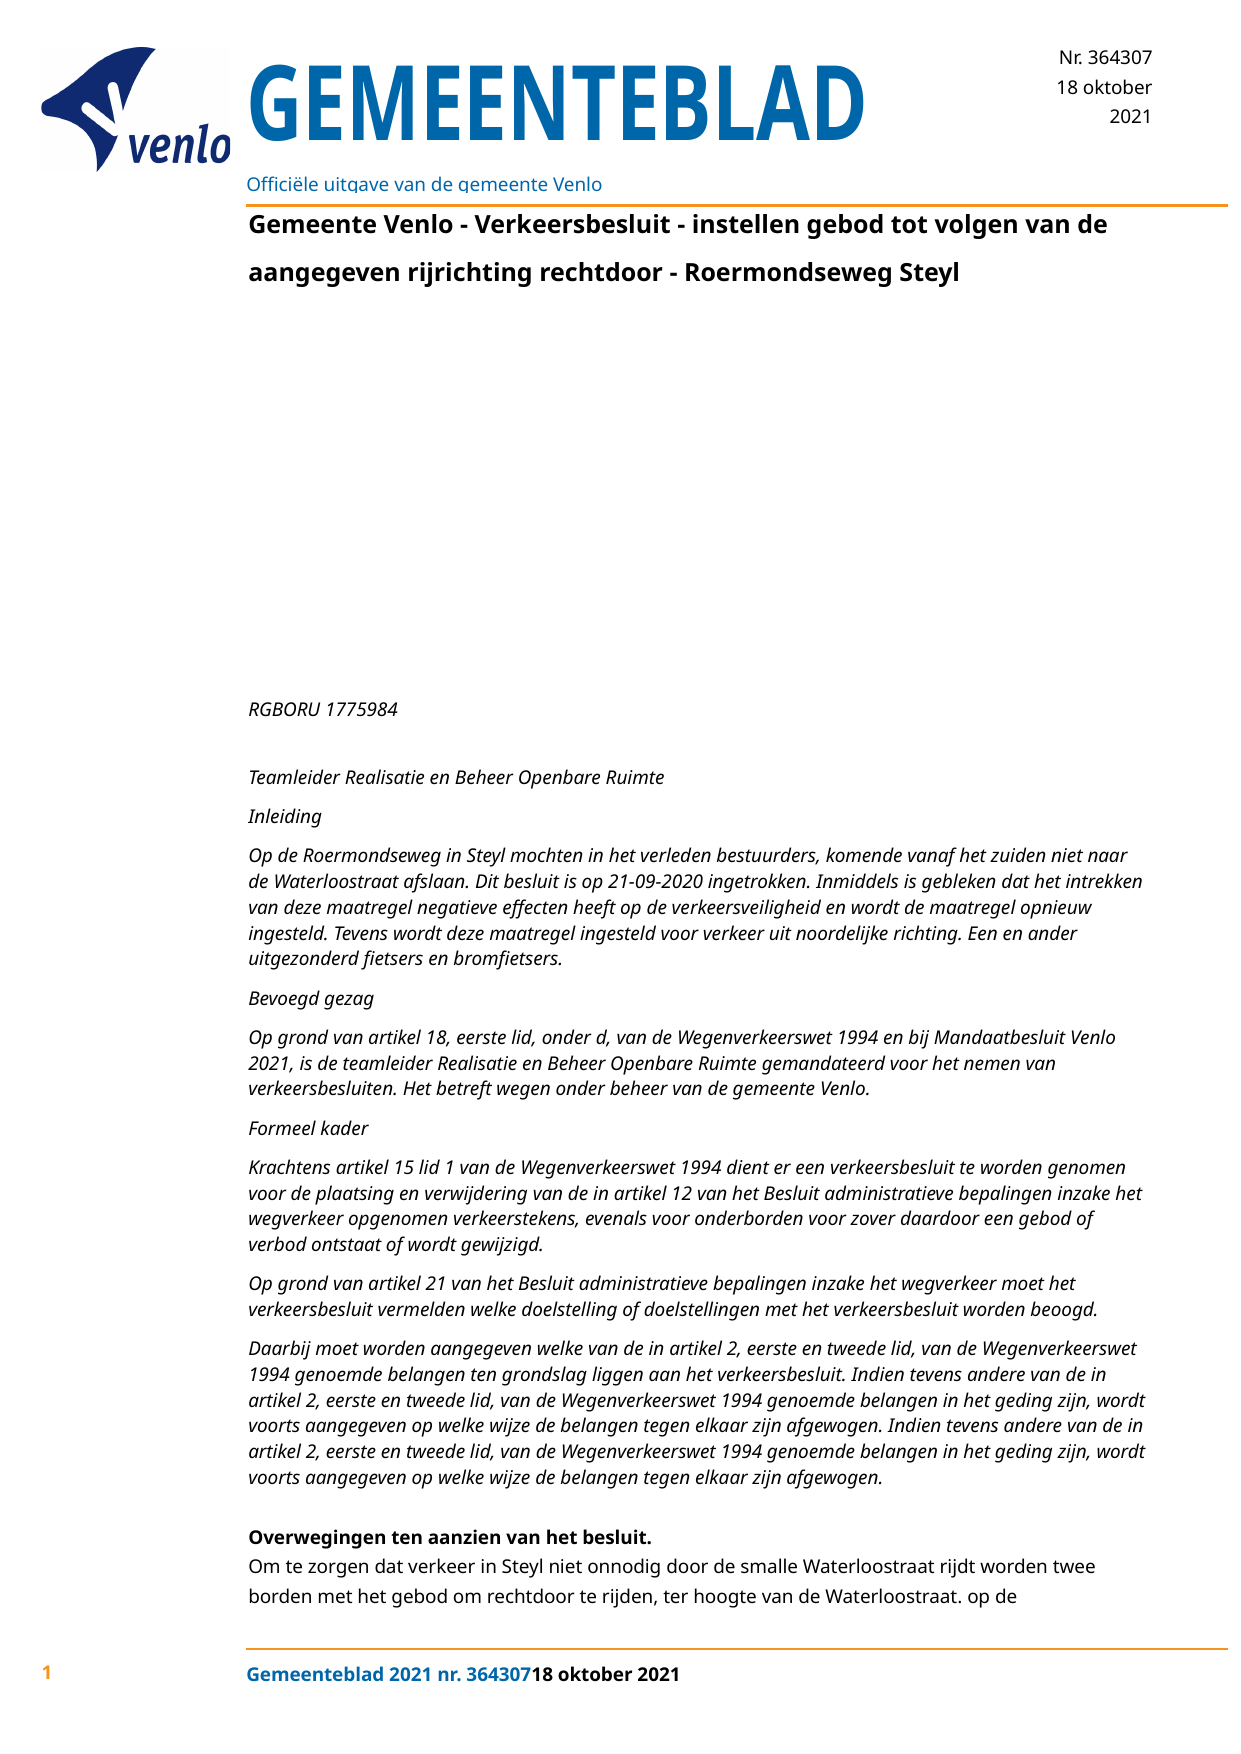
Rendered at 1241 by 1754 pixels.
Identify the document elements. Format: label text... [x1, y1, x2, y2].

text Op de Roermondseweg in Steyl mochten in het verleden bestuurders, komende vanaf het zuiden niet naar de Waterloostraat afslaan. Dit besluit is op 21-09-2020 ingetrokken. Inmiddels is gebleken dat het intrekken van deze maatregel negatieve effecten heeft op de verkeersveiligheid en wordt de maatregel opnieuw ingesteld. Tevens wordt deze maatregel ingesteld voor verkeer uit noordelijke richting. Een en ander uitgezonderd fietsers en bromfietsers. [248, 843, 1152, 971]
text RGBORU 1775984 [248, 696, 1152, 722]
text Overwegingen ten aanzien van het besluit. [248, 1524, 1152, 1550]
text Gemeente Venlo - Verkeersbesluit - instellen gebod tot volgen van de aangegeven rijrichting rechtdoor - Roermondseweg Steyl [248, 207, 1152, 288]
text Teamleider Realisatie en Beheer Openbare Ruimte [248, 764, 1152, 790]
text Krachtens artikel 15 lid 1 van de Wegenverkeerswet 1994 dient er een verkeersbesluit te worden genomen voor de plaatsing en verwijdering van de in artikel 12 van het Besluit administratieve bepalingen inzake het wegverkeer opgenomen verkeerstekens, evenals voor onderborden voor zover daardoor een gebod of verbod ontstaat of wordt gewijzigd. [248, 1154, 1152, 1257]
text Om te zorgen dat verkeer in Steyl niet onnodig door de smalle Waterloostraat rijdt worden twee borden met het gebod om rechtdoor te rijden, ter hoogte van de Waterloostraat. op de [248, 1554, 1152, 1609]
text Op grond van artikel 21 van het Besluit administratieve bepalingen inzake het wegverkeer moet het verkeersbesluit vermelden welke doelstelling of doelstellingen met het verkeersbesluit worden beoogd. [248, 1271, 1152, 1322]
text Inleiding [248, 803, 1152, 829]
text Daarbij moet worden aangegeven welke van de in artikel 2, eerste en tweede lid, van de Wegenverkeerswet 1994 genoemde belangen ten grondslag liggen aan het verkeersbesluit. Indien tevens andere van de in artikel 2, eerste en tweede lid, van de Wegenverkeerswet 1994 genoemde belangen in het geding zijn, wordt voorts aangegeven op welke wijze de belangen tegen elkaar zijn afgewogen. Indien tevens andere van de in artikel 2, eerste en tweede lid, van de Wegenverkeerswet 1994 genoemde belangen in het geding zijn, wordt voorts aangegeven op welke wijze de belangen tegen elkaar zijn afgewogen. [248, 1336, 1152, 1490]
text Op grond van artikel 18, eerste lid, onder d, van de Wegenverkeerswet 1994 en bij Mandaatbesluit Venlo 2021, is de teamleider Realisatie en Beheer Openbare Ruimte gemandateerd voor het nemen van verkeersbesluiten. Het betreft wegen onder beheer van de gemeente Venlo. [248, 1024, 1152, 1101]
text Formeel kader [248, 1115, 1152, 1141]
text Bevoegd gezag [248, 985, 1152, 1011]
picture [41, 47, 231, 172]
